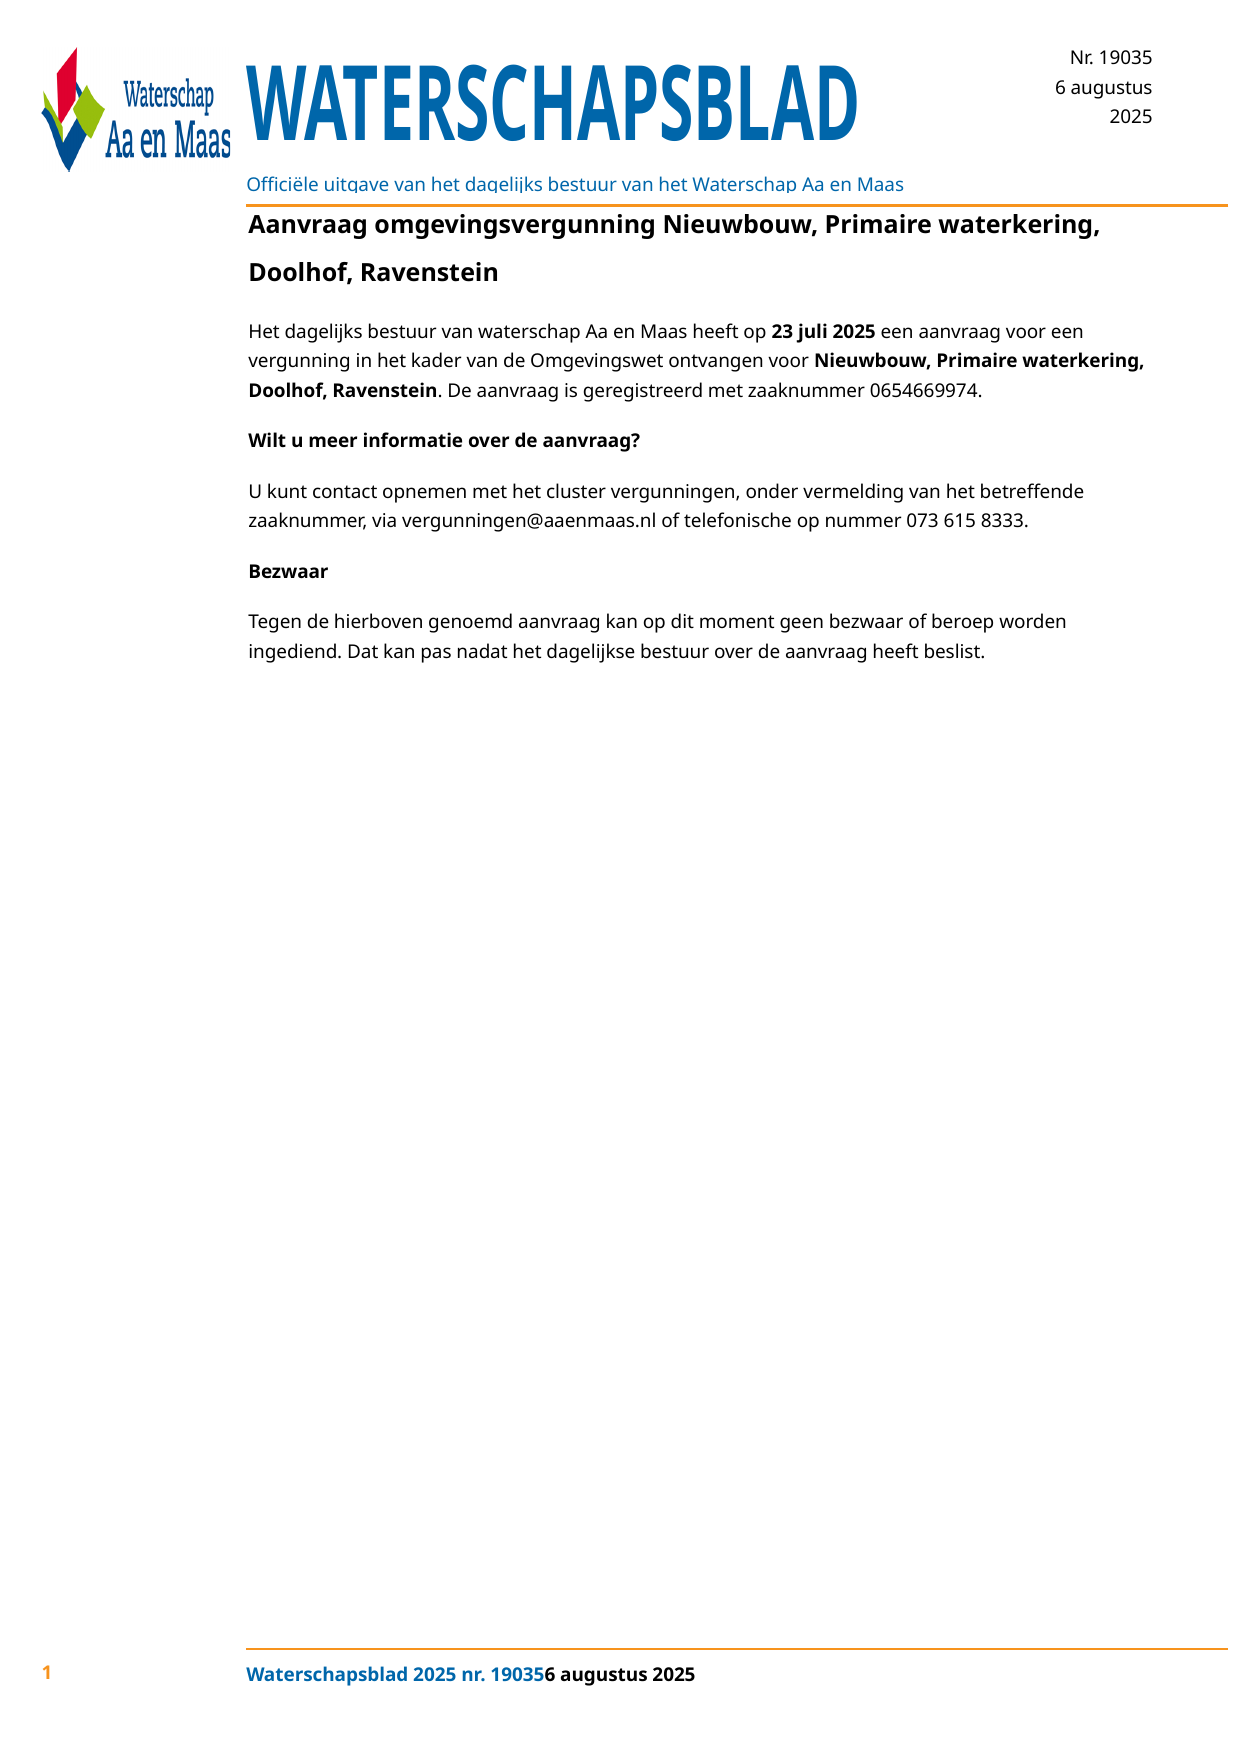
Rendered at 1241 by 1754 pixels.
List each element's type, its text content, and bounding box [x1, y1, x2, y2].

text Bezwaar [248, 558, 1152, 584]
text Tegen de hierboven genoemd aanvraag kan op dit moment geen bezwaar of beroep worden ingediend. Dat kan pas nadat het dagelijkse bestuur over de aanvraag heeft beslist. [248, 608, 1152, 664]
text Aanvraag omgevingsvergunning Nieuwbouw, Primaire waterkering, Doolhof, Ravenstein [248, 207, 1152, 288]
text Wilt u meer informatie over de aanvraag? [248, 427, 1152, 453]
text Het dagelijks bestuur van waterschap Aa en Maas heeft op 23 juli 2025 een aanvraag voor een vergunning in het kader van de Omgevingswet ontvangen voor Nieuwbouw, Primaire waterkering, Doolhof, Ravenstein. De aanvraag is geregistreerd met zaaknummer 0654669974. [248, 318, 1152, 403]
text U kunt contact opnemen met het cluster vergunningen, onder vermelding van het betreffende zaaknummer, via vergunningen@aaenmaas.nl of telefonische op nummer 073 615 8333. [248, 478, 1152, 533]
picture [41, 47, 231, 172]
